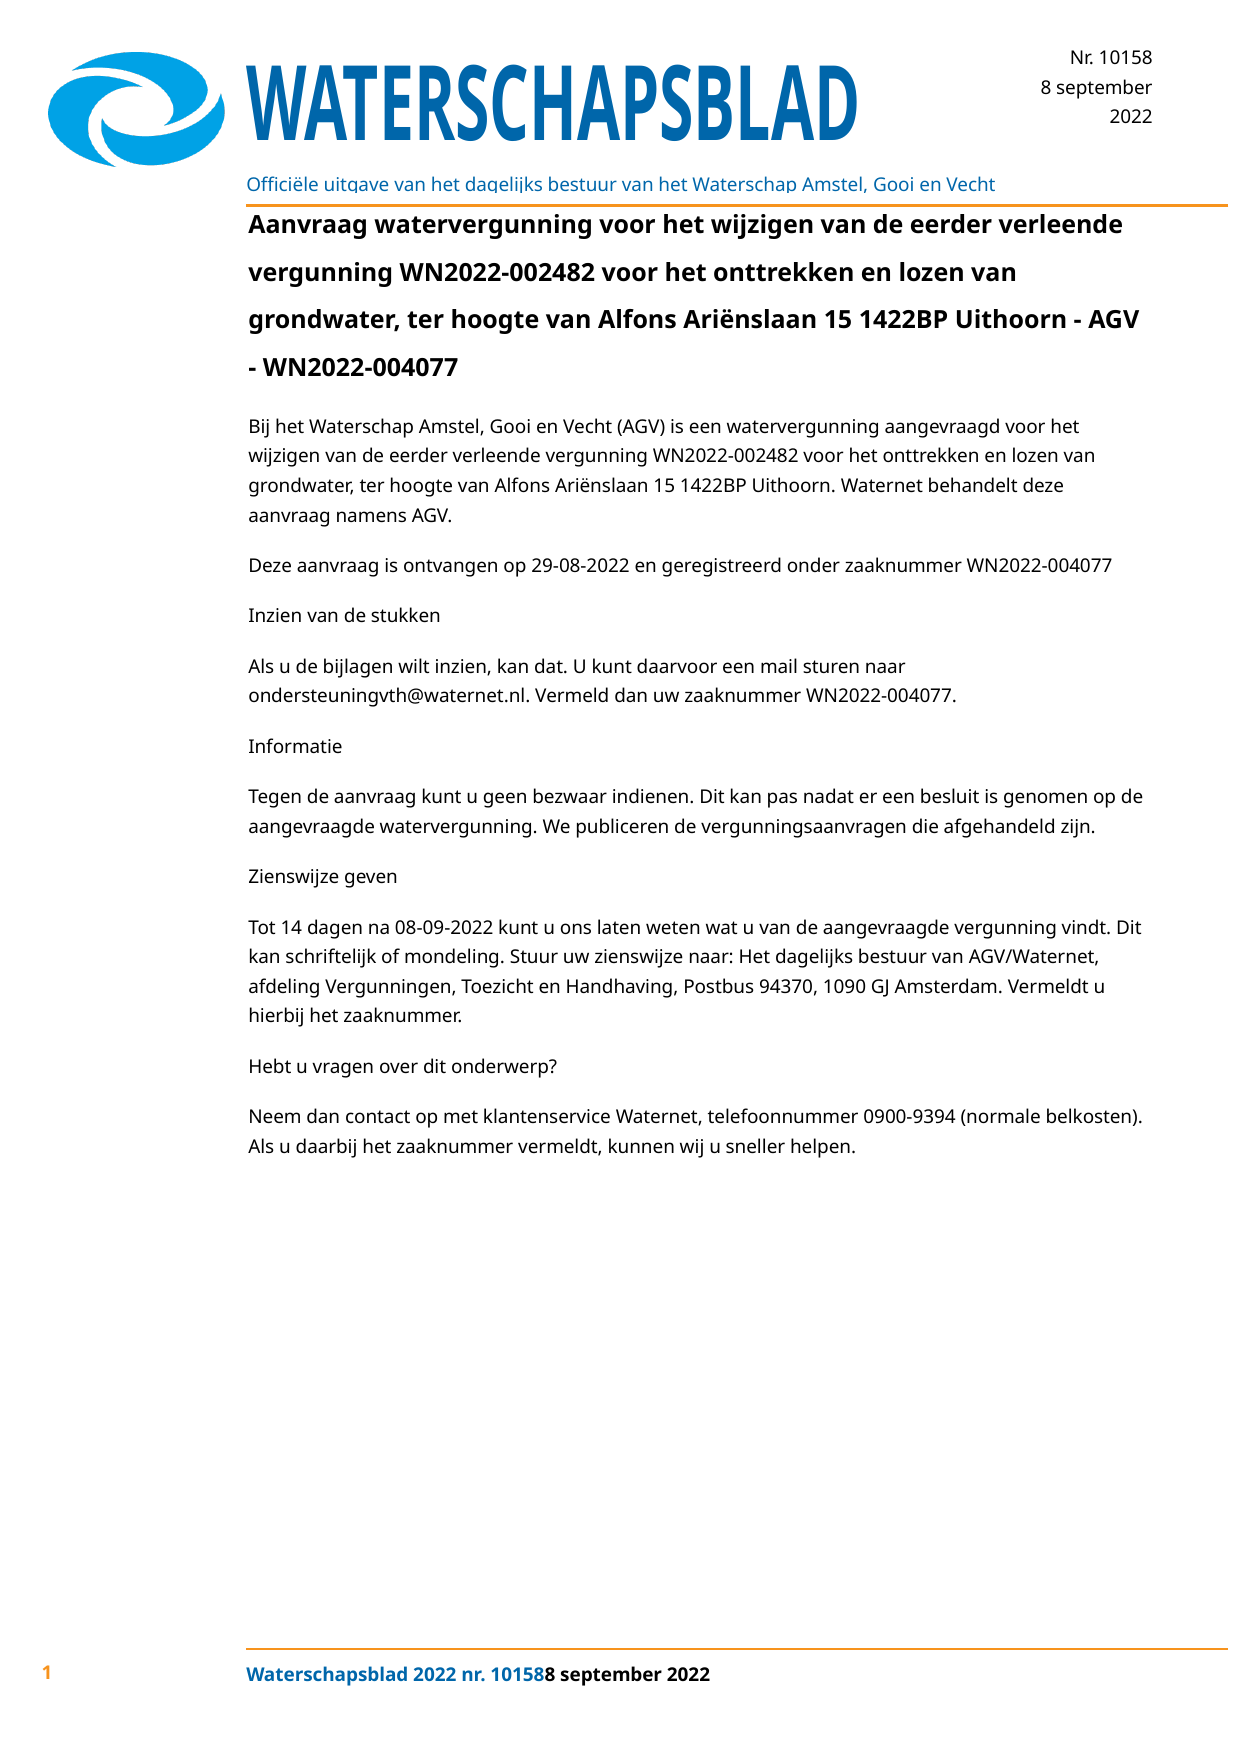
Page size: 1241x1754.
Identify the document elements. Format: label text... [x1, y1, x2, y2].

text Inzien van de stukken [248, 603, 1152, 628]
text Informatie [248, 733, 1152, 759]
text Hebt u vragen over dit onderwerp? [248, 1053, 1152, 1079]
text Tot 14 dagen na 08-09-2022 kunt u ons laten weten wat u van de aangevraagde vergunning vindt. Dit kan schriftelijk of mondeling. Stuur uw zienswijze naar: Het dagelijks bestuur van AGV/Waternet, afdeling Vergunningen, Toezicht en Handhaving, Postbus 94370, 1090 GJ Amsterdam. Vermeldt u hierbij het zaaknummer. [248, 914, 1152, 1028]
text Tegen de aanvraag kunt u geen bezwaar indienen. Dit kan pas nadat er een besluit is genomen op de aangevraagde watervergunning. We publiceren de vergunningsaanvragen die afgehandeld zijn. [248, 783, 1152, 839]
text Zienswijze geven [248, 863, 1152, 889]
text Deze aanvraag is ontvangen op 29-08-2022 en geregistreerd onder zaaknummer WN2022-004077 [248, 552, 1152, 578]
picture [41, 47, 231, 172]
text Bij het Waterschap Amstel, Gooi en Vecht (AGV) is een watervergunning aangevraagd voor het wijzigen van de eerder verleende vergunning WN2022-002482 voor het onttrekken en lozen van grondwater, ter hoogte van Alfons Ariënslaan 15 1422BP Uithoorn. Waternet behandelt deze aanvraag namens AGV. [248, 413, 1152, 528]
text Als u de bijlagen wilt inzien, kan dat. U kunt daarvoor een mail sturen naar ondersteuningvth@waternet.nl. Vermeld dan uw zaaknummer WN2022-004077. [248, 653, 1152, 708]
text Neem dan contact op met klantenservice Waternet, telefoonnummer 0900-9394 (normale belkosten). Als u daarbij het zaaknummer vermeldt, kunnen wij u sneller helpen. [248, 1103, 1152, 1159]
text Aanvraag watervergunning voor het wijzigen van de eerder verleende vergunning WN2022-002482 voor het onttrekken en lozen van grondwater, ter hoogte van Alfons Ariënslaan 15 1422BP Uithoorn - AGV - WN2022-004077 [248, 207, 1152, 384]
